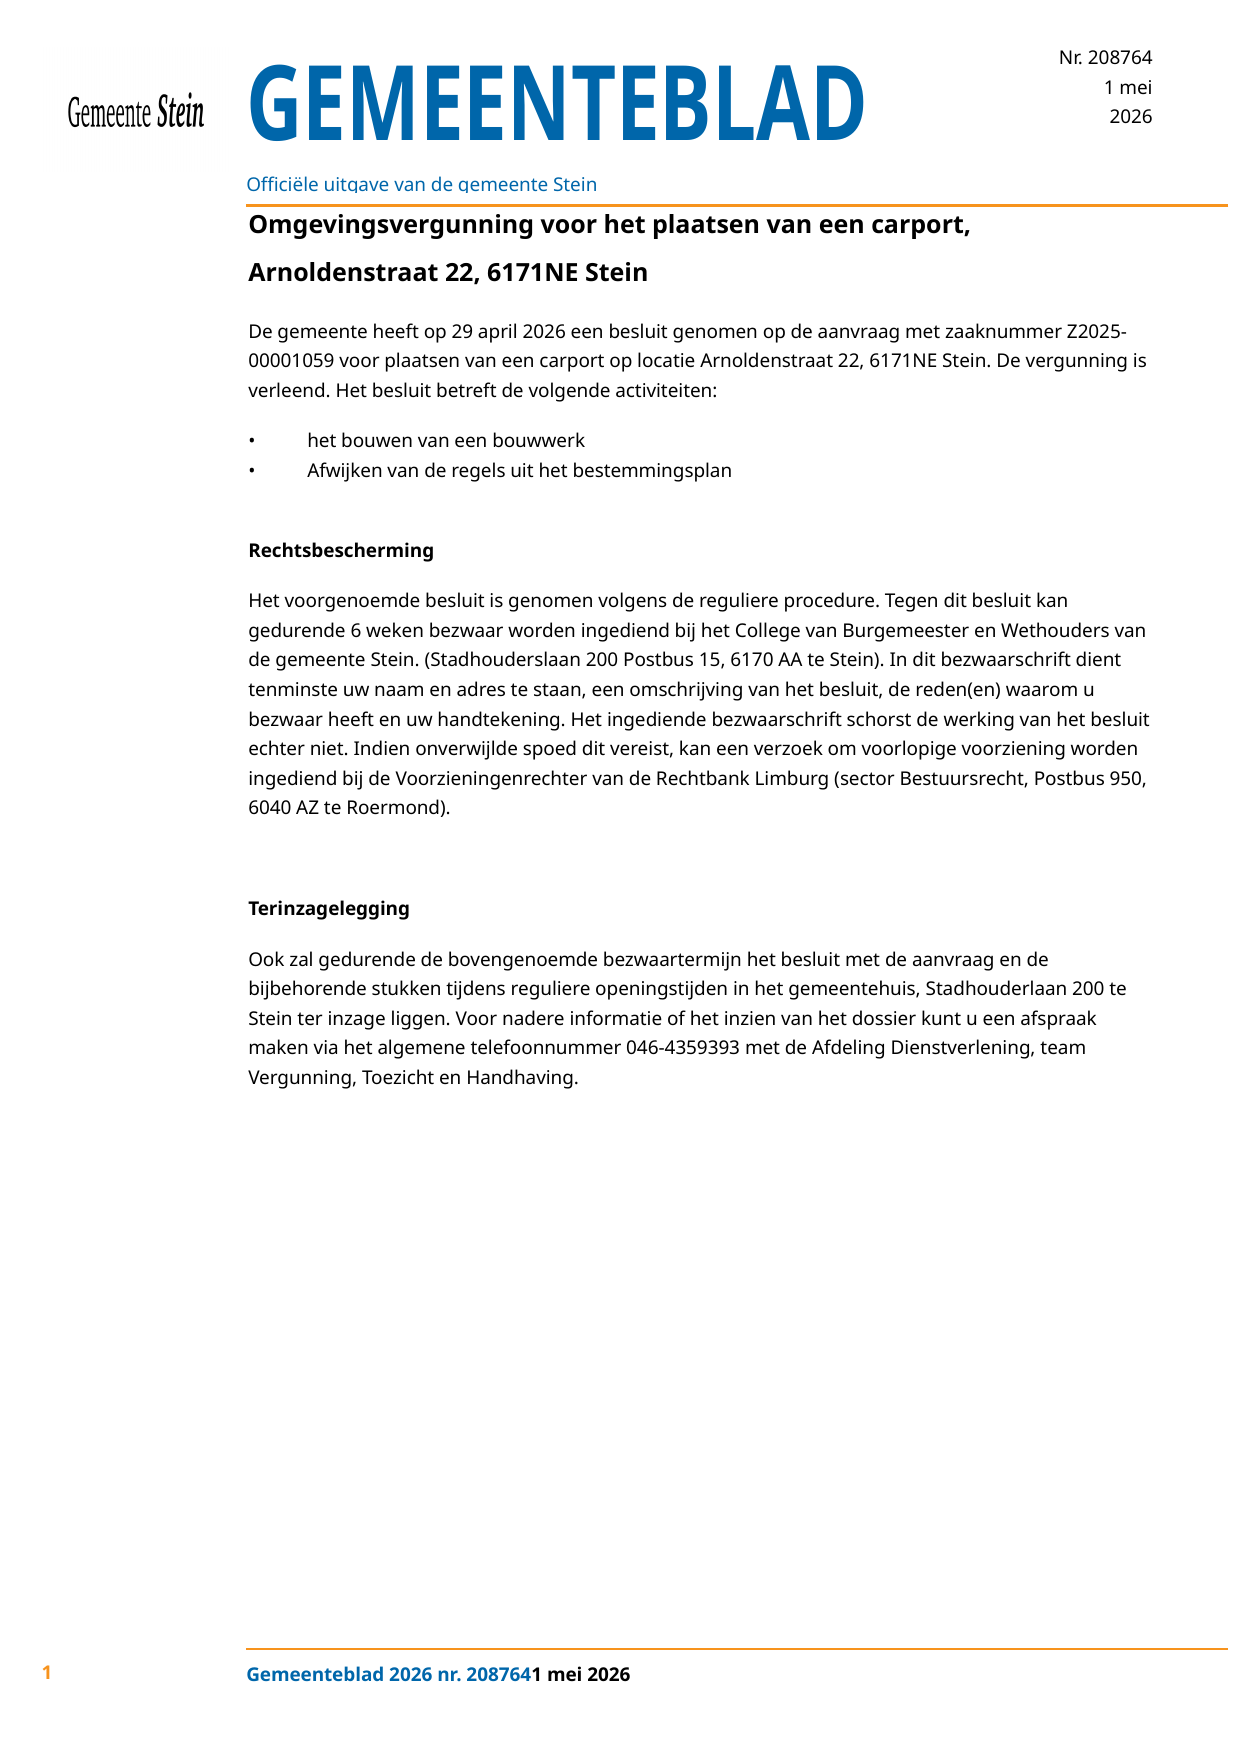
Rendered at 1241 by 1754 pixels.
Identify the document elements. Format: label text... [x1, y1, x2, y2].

text Het voorgenoemde besluit is genomen volgens de reguliere procedure. Tegen dit besluit kan gedurende 6 weken bezwaar worden ingediend bij het College van Burgemeester en Wethouders van de gemeente Stein. (Stadhouderslaan 200 Postbus 15, 6170 AA te Stein). In dit bezwaarschrift dient tenminste uw naam en adres te staan, een omschrijving van het besluit, de reden(en) waarom u bezwaar heeft en uw handtekening. Het ingediende bezwaarschrift schorst de werking van het besluit echter niet. Indien onverwijlde spoed dit vereist, kan een verzoek om voorlopige voorziening worden ingediend bij de Voorzieningenrechter van de Rechtbank Limburg (sector Bestuursrecht, Postbus 950, 6040 AZ te Roermond). [248, 587, 1152, 820]
text Terinzagelegging [248, 895, 1152, 921]
list het bouwen van een bouwwerk [248, 427, 1152, 453]
picture [41, 47, 231, 172]
text Rechtsbescherming [248, 537, 1152, 563]
text Omgevingsvergunning voor het plaatsen van een carport, Arnoldenstraat 22, 6171NE Stein [248, 207, 1152, 288]
list Afwijken van de regels uit het bestemmingsplan [248, 457, 1152, 483]
text Ook zal gedurende de bovengenoemde bezwaartermijn het besluit met de aanvraag en de bijbehorende stukken tijdens reguliere openingstijden in het gemeentehuis, Stadhouderlaan 200 te Stein ter inzage liggen. Voor nadere informatie of het inzien van het dossier kunt u een afspraak maken via het algemene telefoonnummer 046-4359393 met de Afdeling Dienstverlening, team Vergunning, Toezicht en Handhaving. [248, 946, 1152, 1090]
text De gemeente heeft op 29 april 2026 een besluit genomen op de aanvraag met zaaknummer Z2025-00001059 voor plaatsen van een carport op locatie Arnoldenstraat 22, 6171NE Stein. De vergunning is verleend. Het besluit betreft de volgende activiteiten: [248, 318, 1152, 403]
